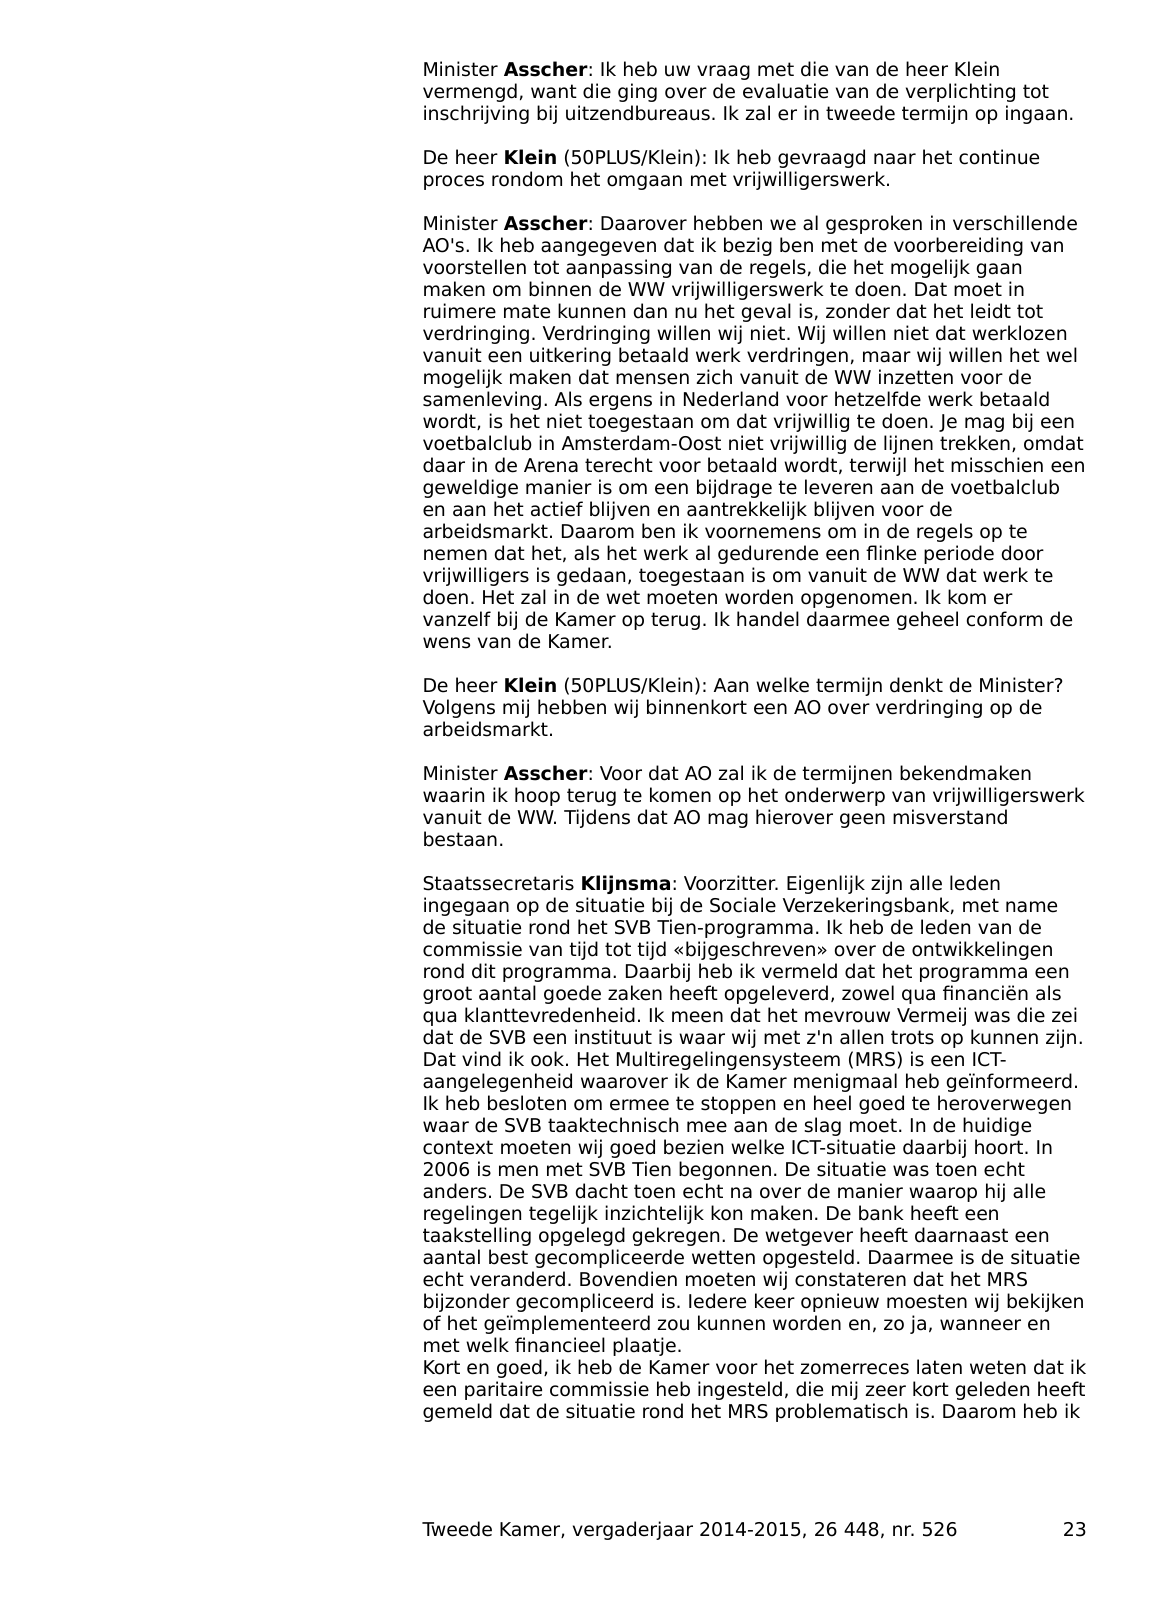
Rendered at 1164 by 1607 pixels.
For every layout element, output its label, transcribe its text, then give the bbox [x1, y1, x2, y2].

text Minister Asscher: Ik heb uw vraag met die van de heer Klein vermengd, want die ging over de evaluatie van de verplichting tot inschrijving bij uitzendbureaus. Ik zal er in tweede termijn op ingaan. [422, 59, 1087, 125]
text Minister Asscher: Daarover hebben we al gesproken in verschillende AO's. Ik heb aangegeven dat ik bezig ben met de voorbereiding van voorstellen tot aanpassing van de regels, die het mogelijk gaan maken om binnen de WW vrijwilligerswerk te doen. Dat moet in ruimere mate kunnen dan nu het geval is, zonder dat het leidt tot verdringing. Verdringing willen wij niet. Wij willen niet dat werklozen vanuit een uitkering betaald werk verdringen, maar wij willen het wel mogelijk maken dat mensen zich vanuit de WW inzetten voor de samenleving. Als ergens in Nederland voor hetzelfde werk betaald wordt, is het niet toegestaan om dat vrijwillig te doen. Je mag bij een voetbalclub in Amsterdam-Oost niet vrijwillig de lijnen trekken, omdat daar in de Arena terecht voor betaald wordt, terwijl het misschien een geweldige manier is om een bijdrage te leveren aan de voetbalclub en aan het actief blijven en aantrekkelijk blijven voor de arbeidsmarkt. Daarom ben ik voornemens om in de regels op te nemen dat het, als het werk al gedurende een flinke periode door vrijwilligers is gedaan, toegestaan is om vanuit de WW dat werk te doen. Het zal in de wet moeten worden opgenomen. Ik kom er vanzelf bij de Kamer op terug. Ik handel daarmee geheel conform de wens van de Kamer. [422, 213, 1087, 653]
text Minister Asscher: Voor dat AO zal ik de termijnen bekendmaken waarin ik hoop terug te komen op het onderwerp van vrijwilligerswerk vanuit de WW. Tijdens dat AO mag hierover geen misverstand bestaan. [422, 763, 1087, 851]
text Staatssecretaris Klijnsma: Voorzitter. Eigenlijk zijn alle leden ingegaan op de situatie bij de Sociale Verzekeringsbank, met name de situatie rond het SVB Tien-programma. Ik heb de leden van de commissie van tijd tot tijd «bijgeschreven» over de ontwikkelingen rond dit programma. Daarbij heb ik vermeld dat het programma een groot aantal goede zaken heeft opgeleverd, zowel qua financiën als qua klanttevredenheid. Ik meen dat het mevrouw Vermeij was die zei dat de SVB een instituut is waar wij met z'n allen trots op kunnen zijn. Dat vind ik ook. Het Multiregelingensysteem (MRS) is een ICT-aangelegenheid waarover ik de Kamer menigmaal heb geïnformeerd. Ik heb besloten om ermee te stoppen en heel goed te heroverwegen waar de SVB taaktechnisch mee aan de slag moet. In de huidige context moeten wij goed bezien welke ICT-situatie daarbij hoort. In 2006 is men met SVB Tien begonnen. De situatie was toen echt anders. De SVB dacht toen echt na over de manier waarop hij alle regelingen tegelijk inzichtelijk kon maken. De bank heeft een taakstelling opgelegd gekregen. De wetgever heeft daarnaast een aantal best gecompliceerde wetten opgesteld. Daarmee is de situatie echt veranderd. Bovendien moeten wij constateren dat het MRS bijzonder gecompliceerd is. Iedere keer opnieuw moesten wij bekijken of het geïmplementeerd zou kunnen worden en, zo ja, wanneer en met welk financieel plaatje. [422, 873, 1087, 1357]
text De heer Klein (50PLUS/Klein): Ik heb gevraagd naar het continue proces rondom het omgaan met vrijwilligerswerk. [422, 147, 1087, 191]
text De heer Klein (50PLUS/Klein): Aan welke termijn denkt de Minister? Volgens mij hebben wij binnenkort een AO over verdringing op de arbeidsmarkt. [422, 675, 1087, 741]
text Kort en goed, ik heb de Kamer voor het zomerreces laten weten dat ik een paritaire commissie heb ingesteld, die mij zeer kort geleden heeft gemeld dat de situatie rond het MRS problematisch is. Daarom heb ik [422, 1357, 1087, 1423]
